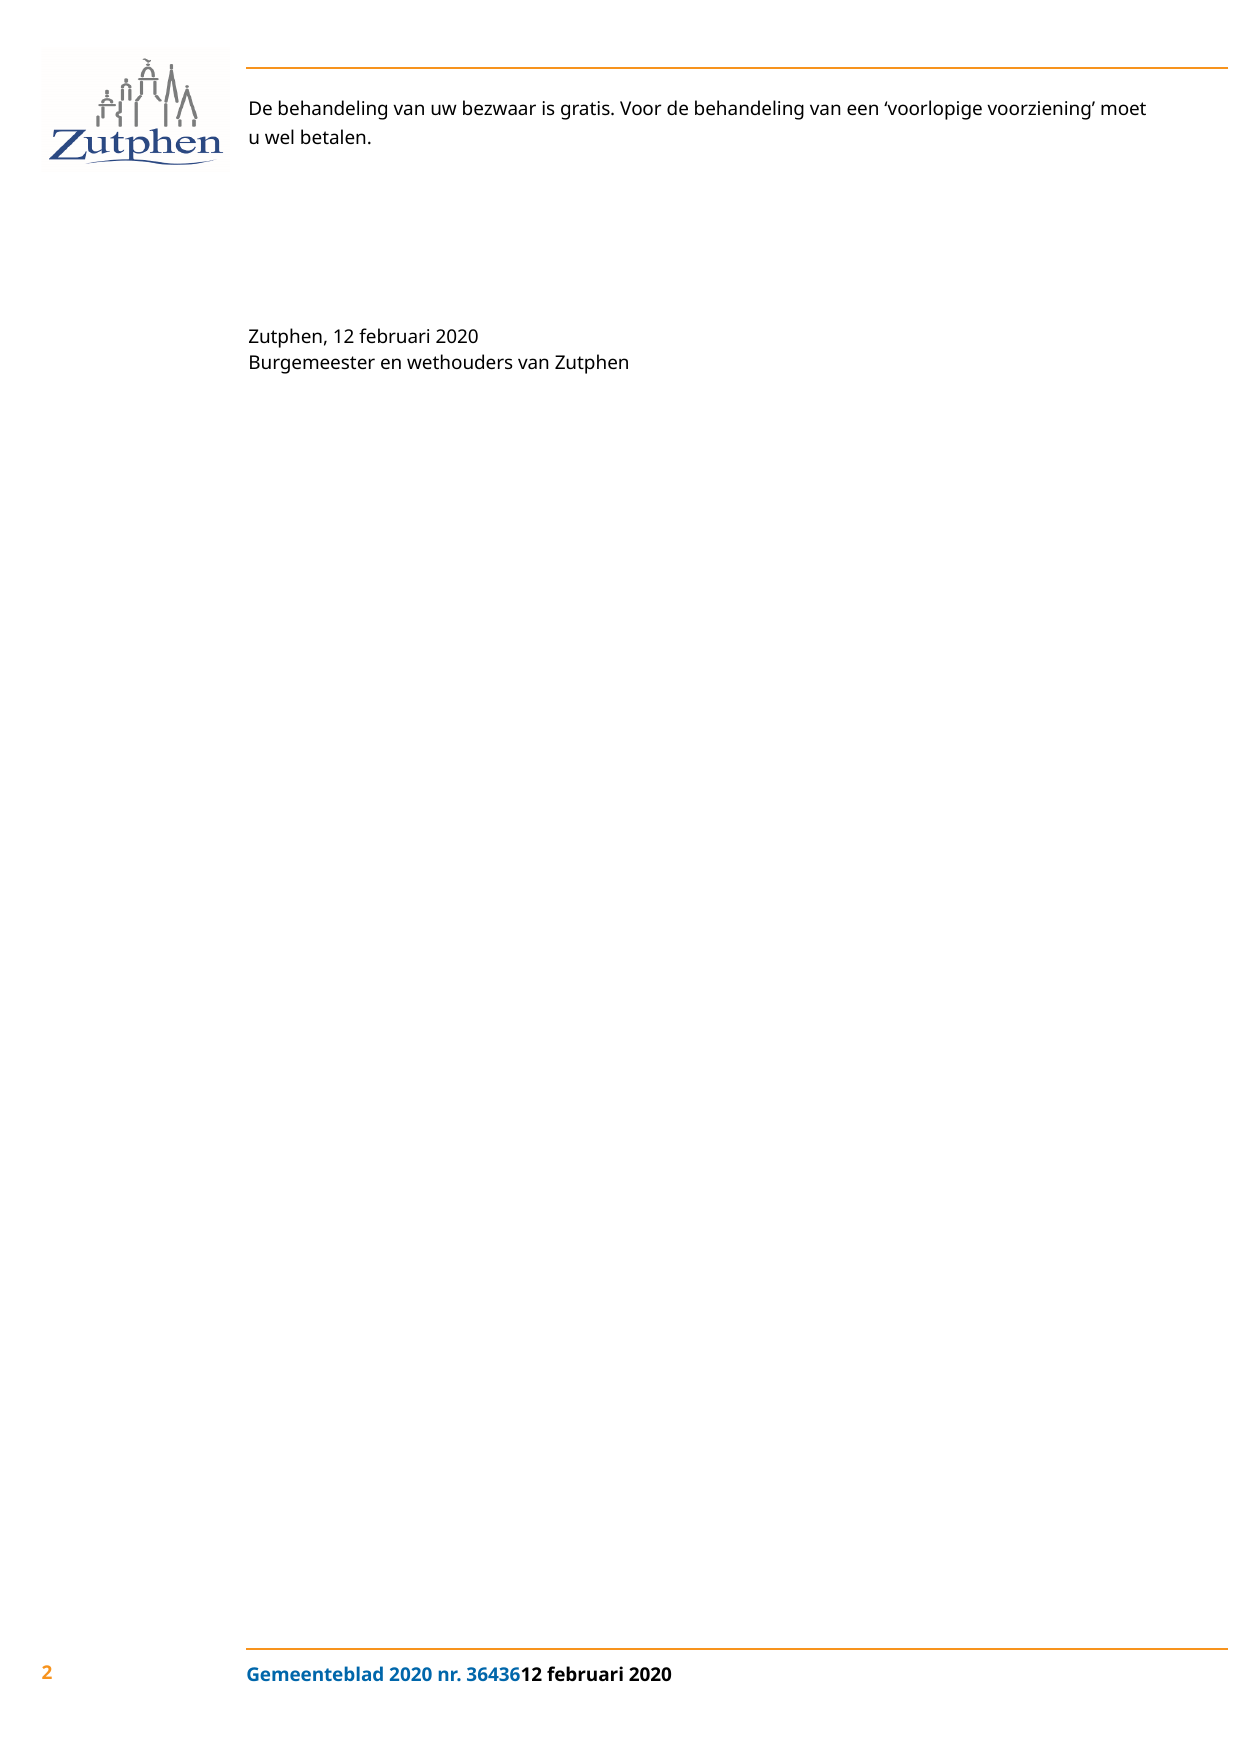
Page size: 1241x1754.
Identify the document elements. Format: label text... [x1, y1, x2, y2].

text Zutphen, 12 februari 2020 [248, 323, 1152, 349]
text Burgemeester en wethouders van Zutphen [248, 349, 1152, 375]
picture [41, 47, 231, 172]
text De behandeling van uw bezwaar is gratis. Voor de behandeling van een ‘voorlopige voorziening’ moet u wel betalen. [248, 95, 1152, 150]
